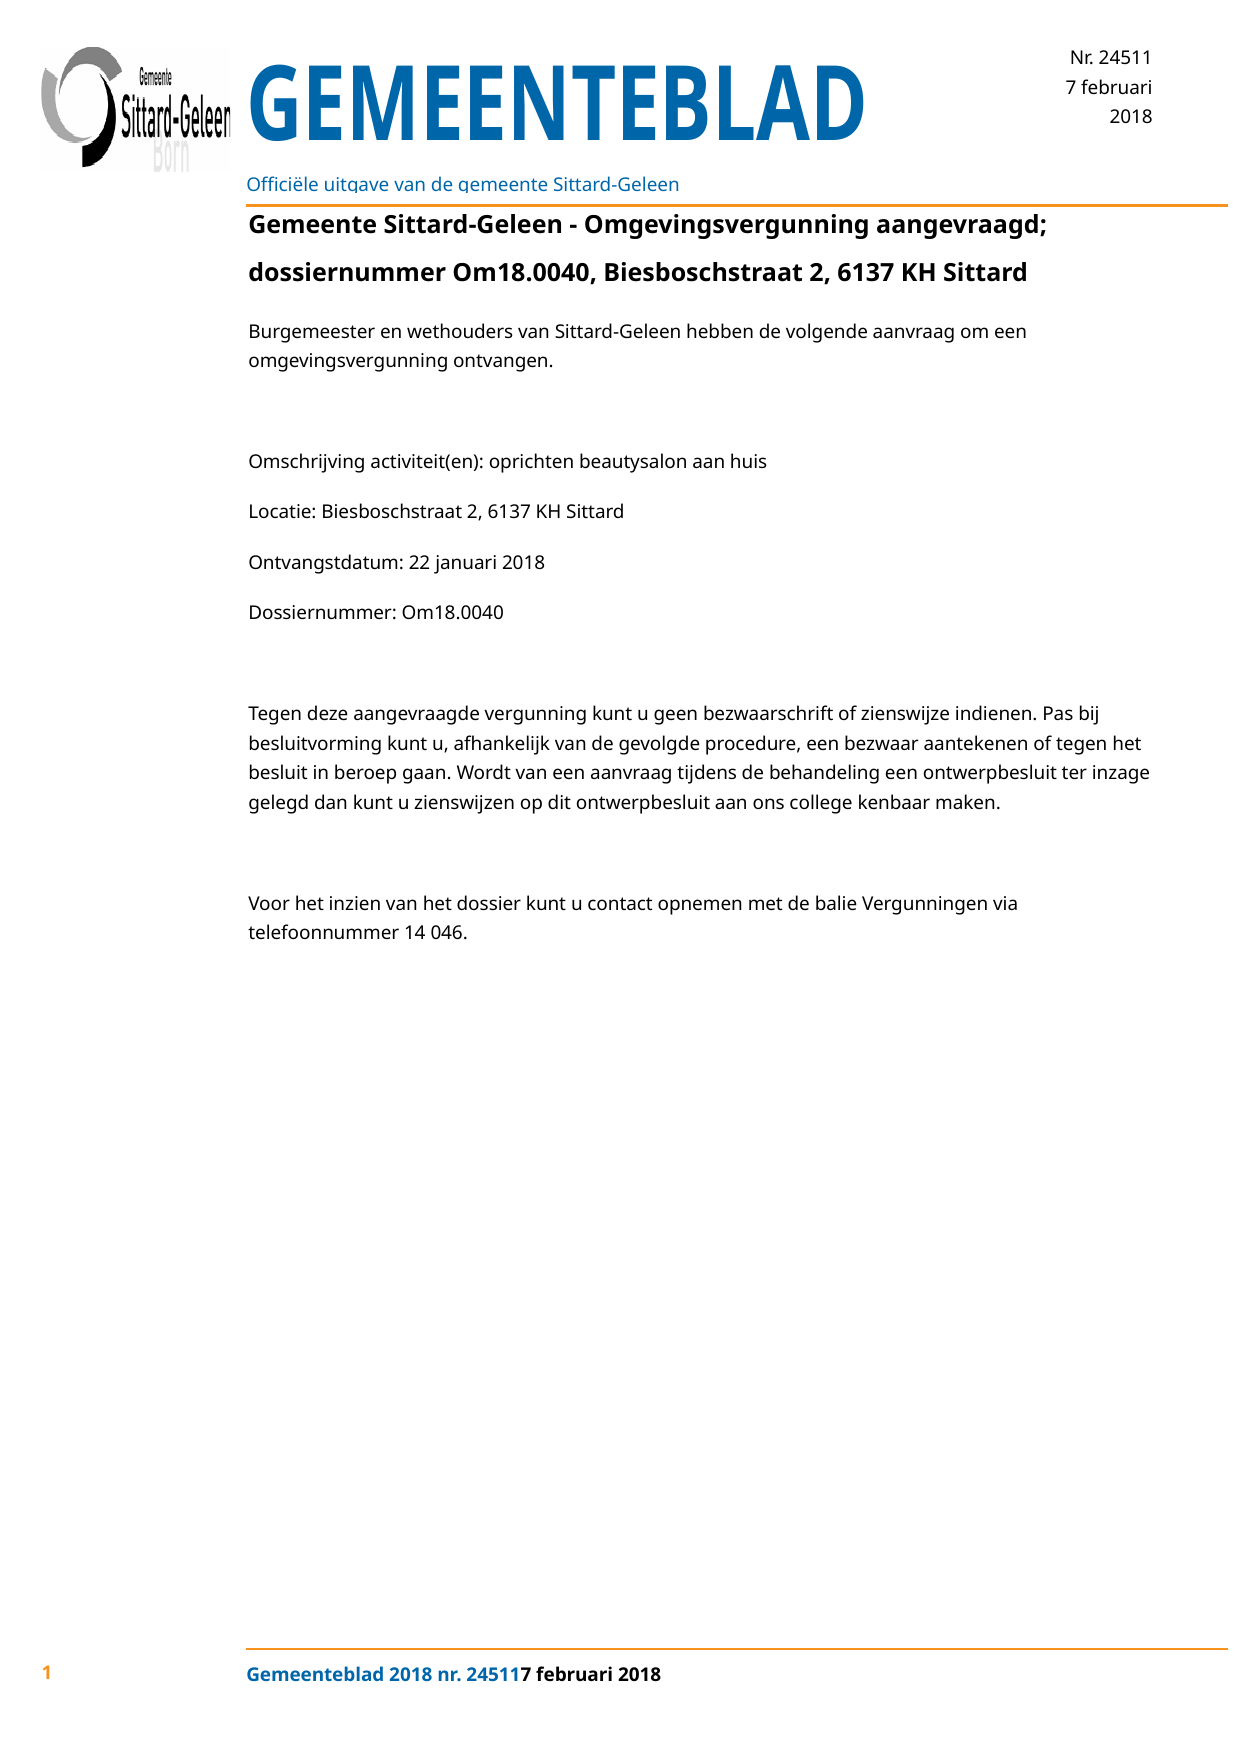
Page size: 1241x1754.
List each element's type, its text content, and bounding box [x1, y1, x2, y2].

text Voor het inzien van het dossier kunt u contact opnemen met de balie Vergunningen via telefoonnummer 14 046. [248, 890, 1152, 945]
picture [41, 47, 231, 172]
text Ontvangstdatum: 22 januari 2018 [248, 549, 1152, 575]
text Omschrijving activiteit(en): oprichten beautysalon aan huis [248, 448, 1152, 474]
text Burgemeester en wethouders van Sittard-Geleen hebben de volgende aanvraag om een omgevingsvergunning ontvangen. [248, 318, 1152, 373]
text Tegen deze aangevraagde vergunning kunt u geen bezwaarschrift of zienswijze indienen. Pas bij besluitvorming kunt u, afhankelijk van de gevolgde procedure, een bezwaar aantekenen of tegen het besluit in beroep gaan. Wordt van een aanvraag tijdens de behandeling een ontwerpbesluit ter inzage gelegd dan kunt u zienswijzen op dit ontwerpbesluit aan ons college kenbaar maken. [248, 700, 1152, 815]
text Locatie: Biesboschstraat 2, 6137 KH Sittard [248, 499, 1152, 524]
text Gemeente Sittard-Geleen - Omgevingsvergunning aangevraagd; dossiernummer Om18.0040, Biesboschstraat 2, 6137 KH Sittard [248, 207, 1152, 288]
text Dossiernummer: Om18.0040 [248, 599, 1152, 625]
